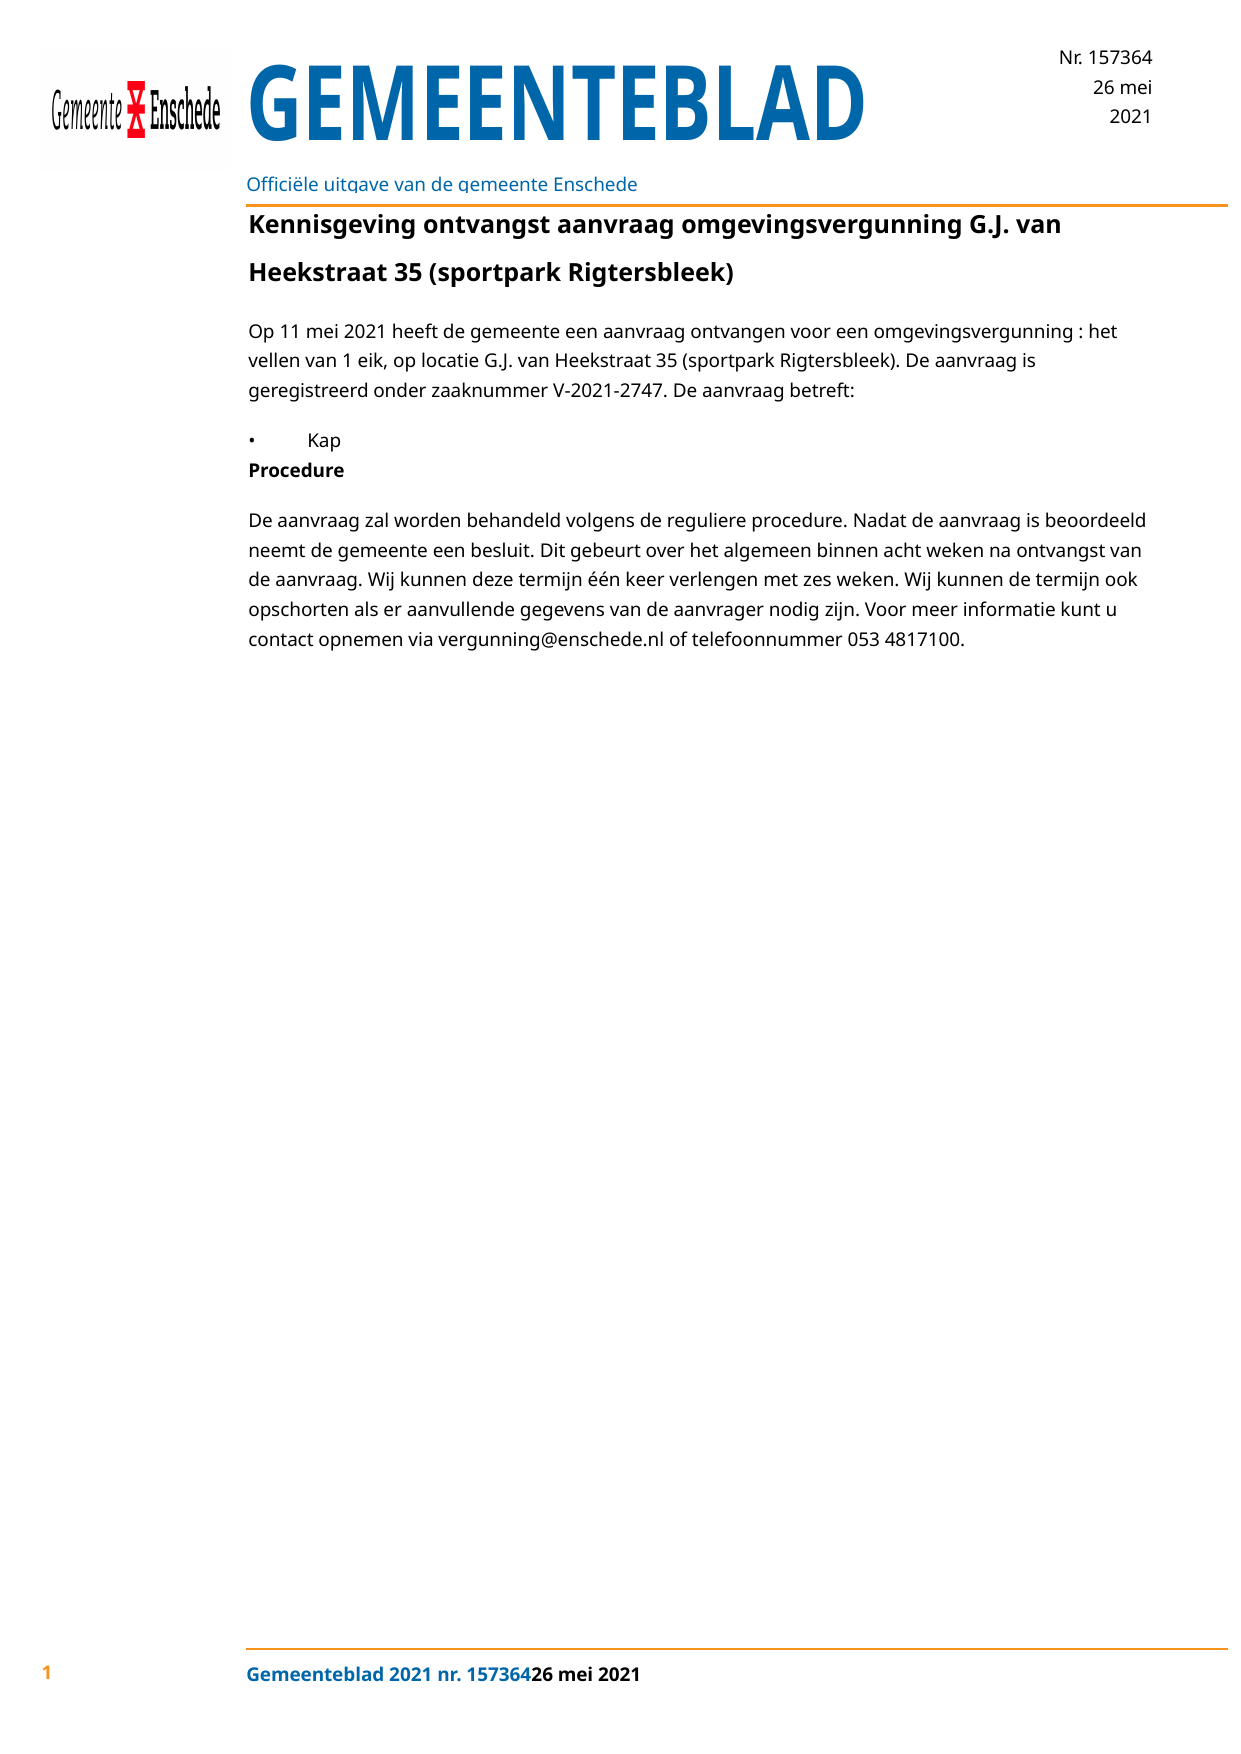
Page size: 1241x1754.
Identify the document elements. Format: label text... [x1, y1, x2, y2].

text Kennisgeving ontvangst aanvraag omgevingsvergunning G.J. van Heekstraat 35 (sportpark Rigtersbleek) [248, 207, 1152, 288]
text Procedure [248, 457, 1152, 483]
text De aanvraag zal worden behandeld volgens de reguliere procedure. Nadat de aanvraag is beoordeeld neemt de gemeente een besluit. Dit gebeurt over het algemeen binnen acht weken na ontvangst van de aanvraag. Wij kunnen deze termijn één keer verlengen met zes weken. Wij kunnen de termijn ook opschorten als er aanvullende gegevens van de aanvrager nodig zijn. Voor meer informatie kunt u contact opnemen via vergunning@enschede.nl of telefoonnummer 053 4817100. [248, 507, 1152, 652]
picture [41, 47, 231, 172]
text Op 11 mei 2021 heeft de gemeente een aanvraag ontvangen voor een omgevingsvergunning : het vellen van 1 eik, op locatie G.J. van Heekstraat 35 (sportpark Rigtersbleek). De aanvraag is geregistreerd onder zaaknummer V-2021-2747. De aanvraag betreft: [248, 318, 1152, 403]
list Kap [248, 427, 1152, 453]
